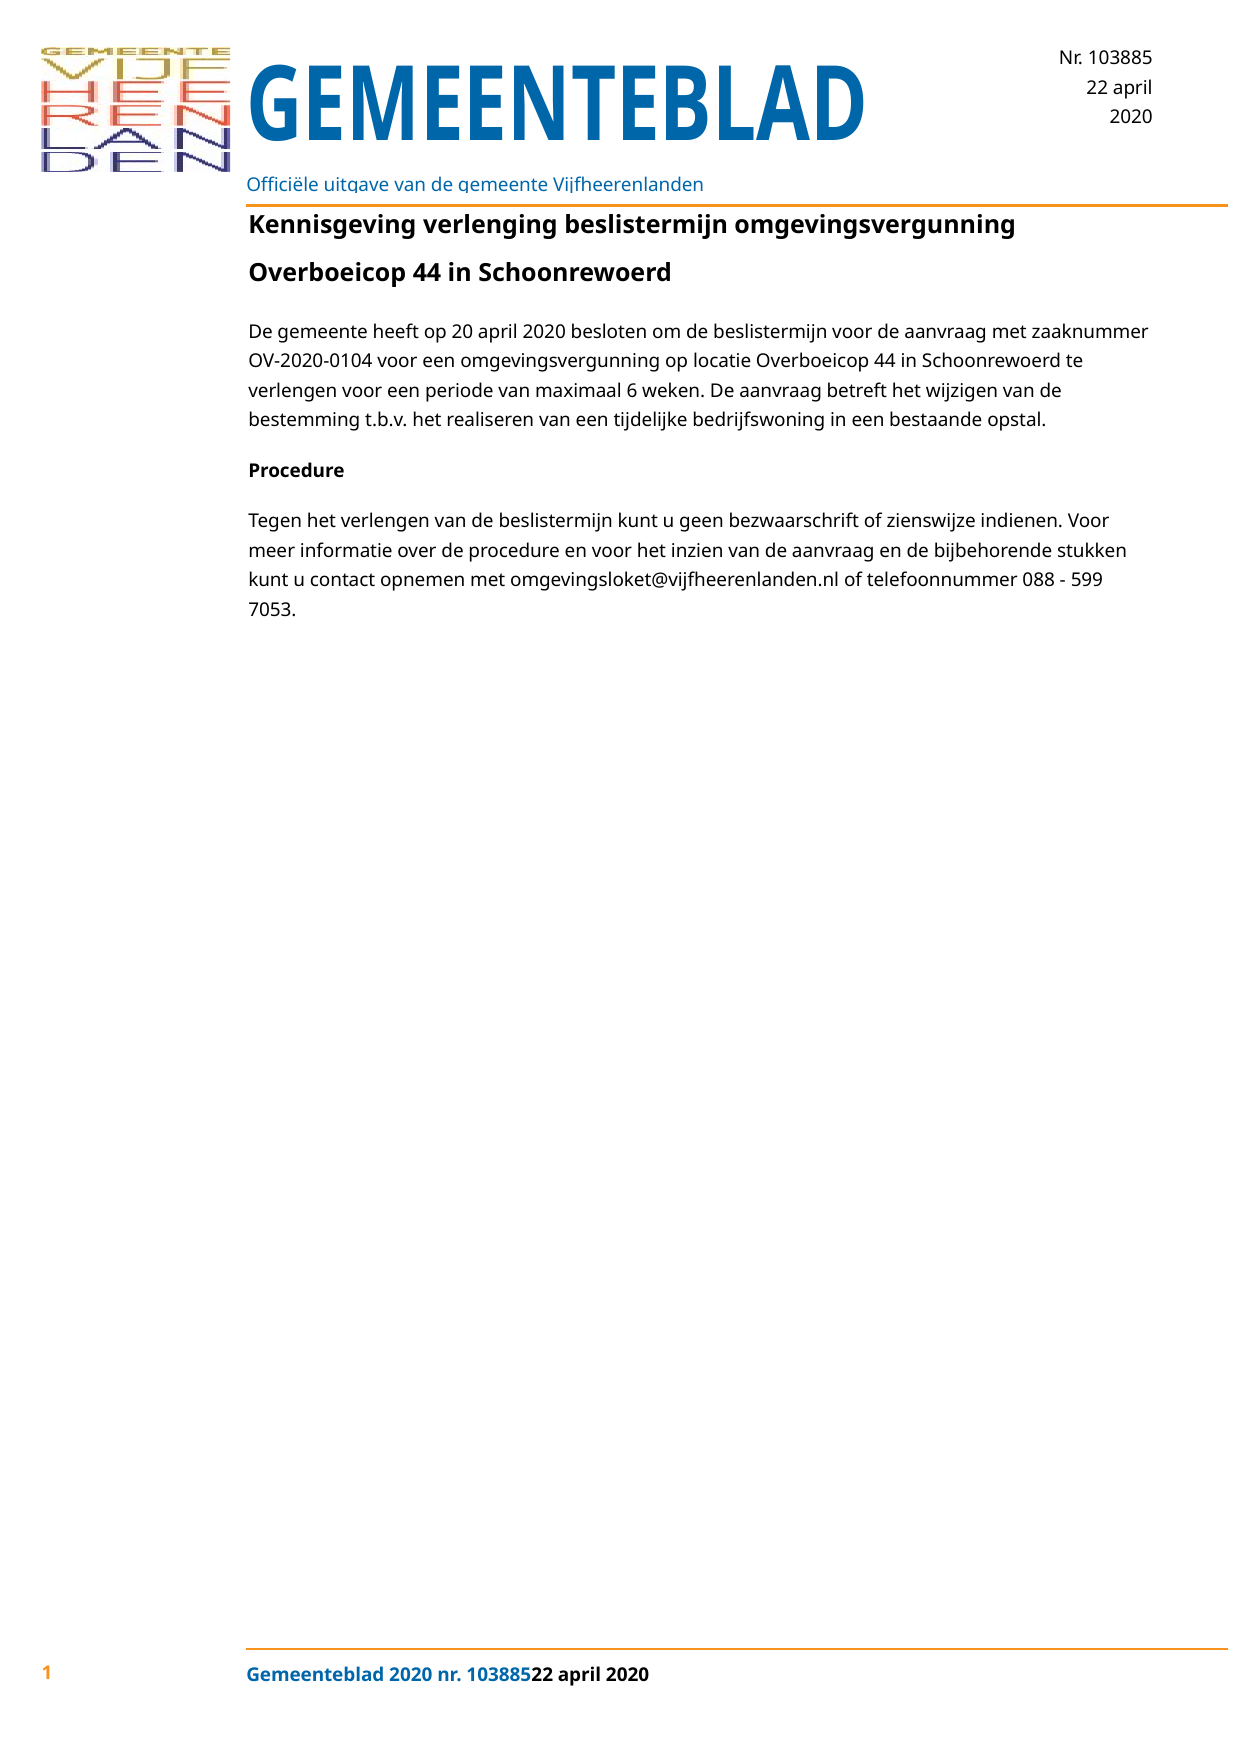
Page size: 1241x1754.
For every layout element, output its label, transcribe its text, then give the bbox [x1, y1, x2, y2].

text De gemeente heeft op 20 april 2020 besloten om de beslistermijn voor de aanvraag met zaaknummer OV-2020-0104 voor een omgevingsvergunning op locatie Overboeicop 44 in Schoonrewoerd te verlengen voor een periode van maximaal 6 weken. De aanvraag betreft het wijzigen van de bestemming t.b.v. het realiseren van een tijdelijke bedrijfswoning in een bestaande opstal. [248, 318, 1152, 432]
picture [41, 47, 231, 172]
text Kennisgeving verlenging beslistermijn omgevingsvergunning Overboeicop 44 in Schoonrewoerd [248, 207, 1152, 288]
text Procedure [248, 457, 1152, 483]
text Tegen het verlengen van de beslistermijn kunt u geen bezwaarschrift of zienswijze indienen. Voor meer informatie over de procedure en voor het inzien van de aanvraag en de bijbehorende stukken kunt u contact opnemen met omgevingsloket@vijfheerenlanden.nl of telefoonnummer 088 - 599 7053. [248, 507, 1152, 622]
